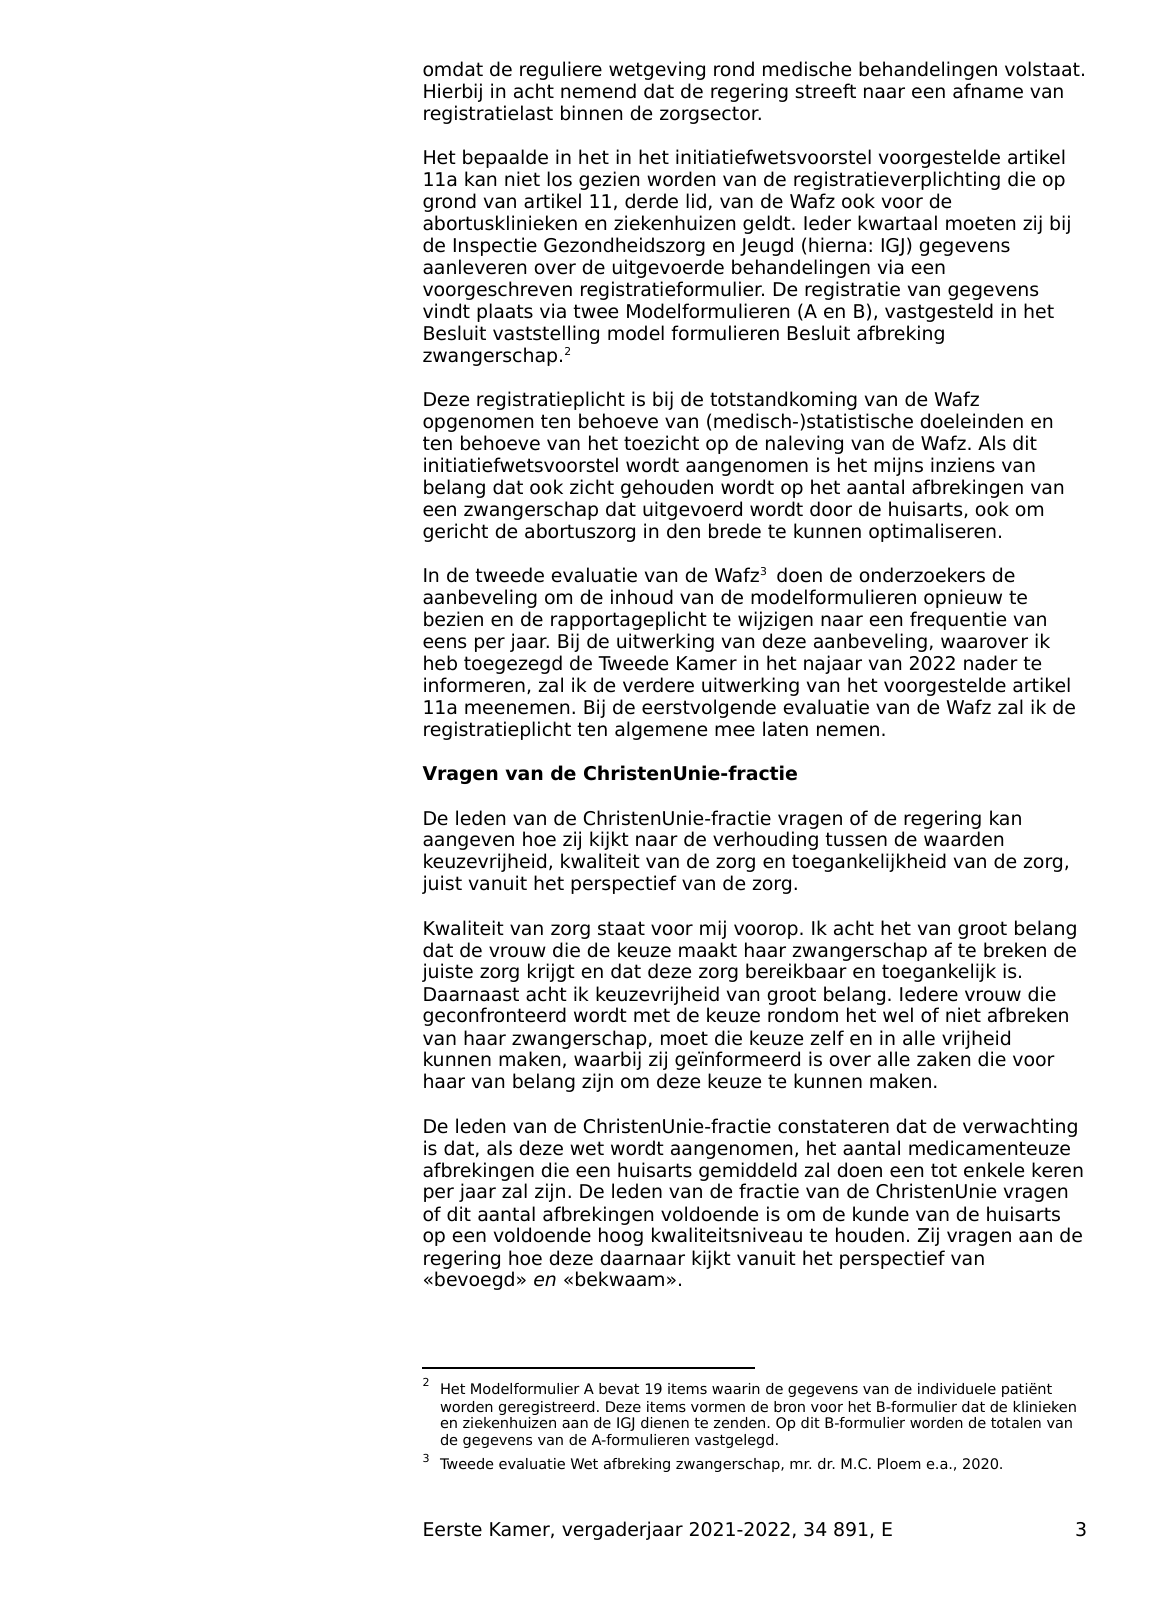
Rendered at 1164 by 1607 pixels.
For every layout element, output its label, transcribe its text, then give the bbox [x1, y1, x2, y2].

text Tweede evaluatie Wet afbreking zwangerschap, mr. dr. M.C. Ploem e.a., 2020. [422, 1452, 1087, 1474]
text In de tweede evaluatie van de Wafz doen de onderzoekers de aanbeveling om de inhoud van de modelformulieren opnieuw te bezien en de rapportageplicht te wijzigen naar een frequentie van eens per jaar. Bij de uitwerking van deze aanbeveling, waarover ik heb toegezegd de Tweede Kamer in het najaar van 2022 nader te informeren, zal ik de verdere uitwerking van het voorgestelde artikel 11a meenemen. Bij de eerstvolgende evaluatie van de Wafz zal ik de registratieplicht ten algemene mee laten nemen. [422, 565, 1087, 741]
text De leden van de ChristenUnie-fractie constateren dat de verwachting is dat, als deze wet wordt aangenomen, het aantal medicamenteuze afbrekingen die een huisarts gemiddeld zal doen een tot enkele keren per jaar zal zijn. De leden van de fractie van de ChristenUnie vragen of dit aantal afbrekingen voldoende is om de kunde van de huisarts op een voldoende hoog kwaliteitsniveau te houden. Zij vragen aan de regering hoe deze daarnaar kijkt vanuit het perspectief van «bevoegd» en «bekwaam». [422, 1116, 1087, 1291]
subtitle Vragen van de ChristenUnie-fractie [422, 763, 1087, 785]
text Het bepaalde in het in het initiatiefwetsvoorstel voorgestelde artikel 11a kan niet los gezien worden van de registratieverplichting die op grond van artikel 11, derde lid, van de Wafz ook voor de abortusklinieken en ziekenhuizen geldt. Ieder kwartaal moeten zij bij de Inspectie Gezondheidszorg en Jeugd (hierna: IGJ) gegevens aanleveren over de uitgevoerde behandelingen via een voorgeschreven registratieformulier. De registratie van gegevens vindt plaats via twee Modelformulieren (A en B), vastgesteld in het Besluit vaststelling model formulieren Besluit afbreking zwangerschap. [422, 147, 1087, 367]
text Het Modelformulier A bevat 19 items waarin de gegevens van de individuele patiënt worden geregistreerd. Deze items vormen de bron voor het B-formulier dat de klinieken en ziekenhuizen aan de IGJ dienen te zenden. Op dit B-formulier worden de totalen van de gegevens van de A-formulieren vastgelegd. [422, 1377, 1087, 1449]
text Kwaliteit van zorg staat voor mij voorop. Ik acht het van groot belang dat de vrouw die de keuze maakt haar zwangerschap af te breken de juiste zorg krijgt en dat deze zorg bereikbaar en toegankelijk is. Daarnaast acht ik keuzevrijheid van groot belang. Iedere vrouw die geconfronteerd wordt met de keuze rondom het wel of niet afbreken van haar zwangerschap, moet die keuze zelf en in alle vrijheid kunnen maken, waarbij zij geïnformeerd is over alle zaken die voor haar van belang zijn om deze keuze te kunnen maken. [422, 917, 1087, 1093]
text omdat de reguliere wetgeving rond medische behandelingen volstaat. Hierbij in acht nemend dat de regering streeft naar een afname van registratielast binnen de zorgsector. [422, 59, 1087, 125]
text De leden van de ChristenUnie-fractie vragen of de regering kan aangeven hoe zij kijkt naar de verhouding tussen de waarden keuzevrijheid, kwaliteit van de zorg en toegankelijkheid van de zorg, juist vanuit het perspectief van de zorg. [422, 807, 1087, 895]
text Deze registratieplicht is bij de totstandkoming van de Wafz opgenomen ten behoeve van (medisch-)statistische doeleinden en ten behoeve van het toezicht op de naleving van de Wafz. Als dit initiatiefwetsvoorstel wordt aangenomen is het mijns inziens van belang dat ook zicht gehouden wordt op het aantal afbrekingen van een zwangerschap dat uitgevoerd wordt door de huisarts, ook om gericht de abortuszorg in den brede te kunnen optimaliseren. [422, 389, 1087, 543]
